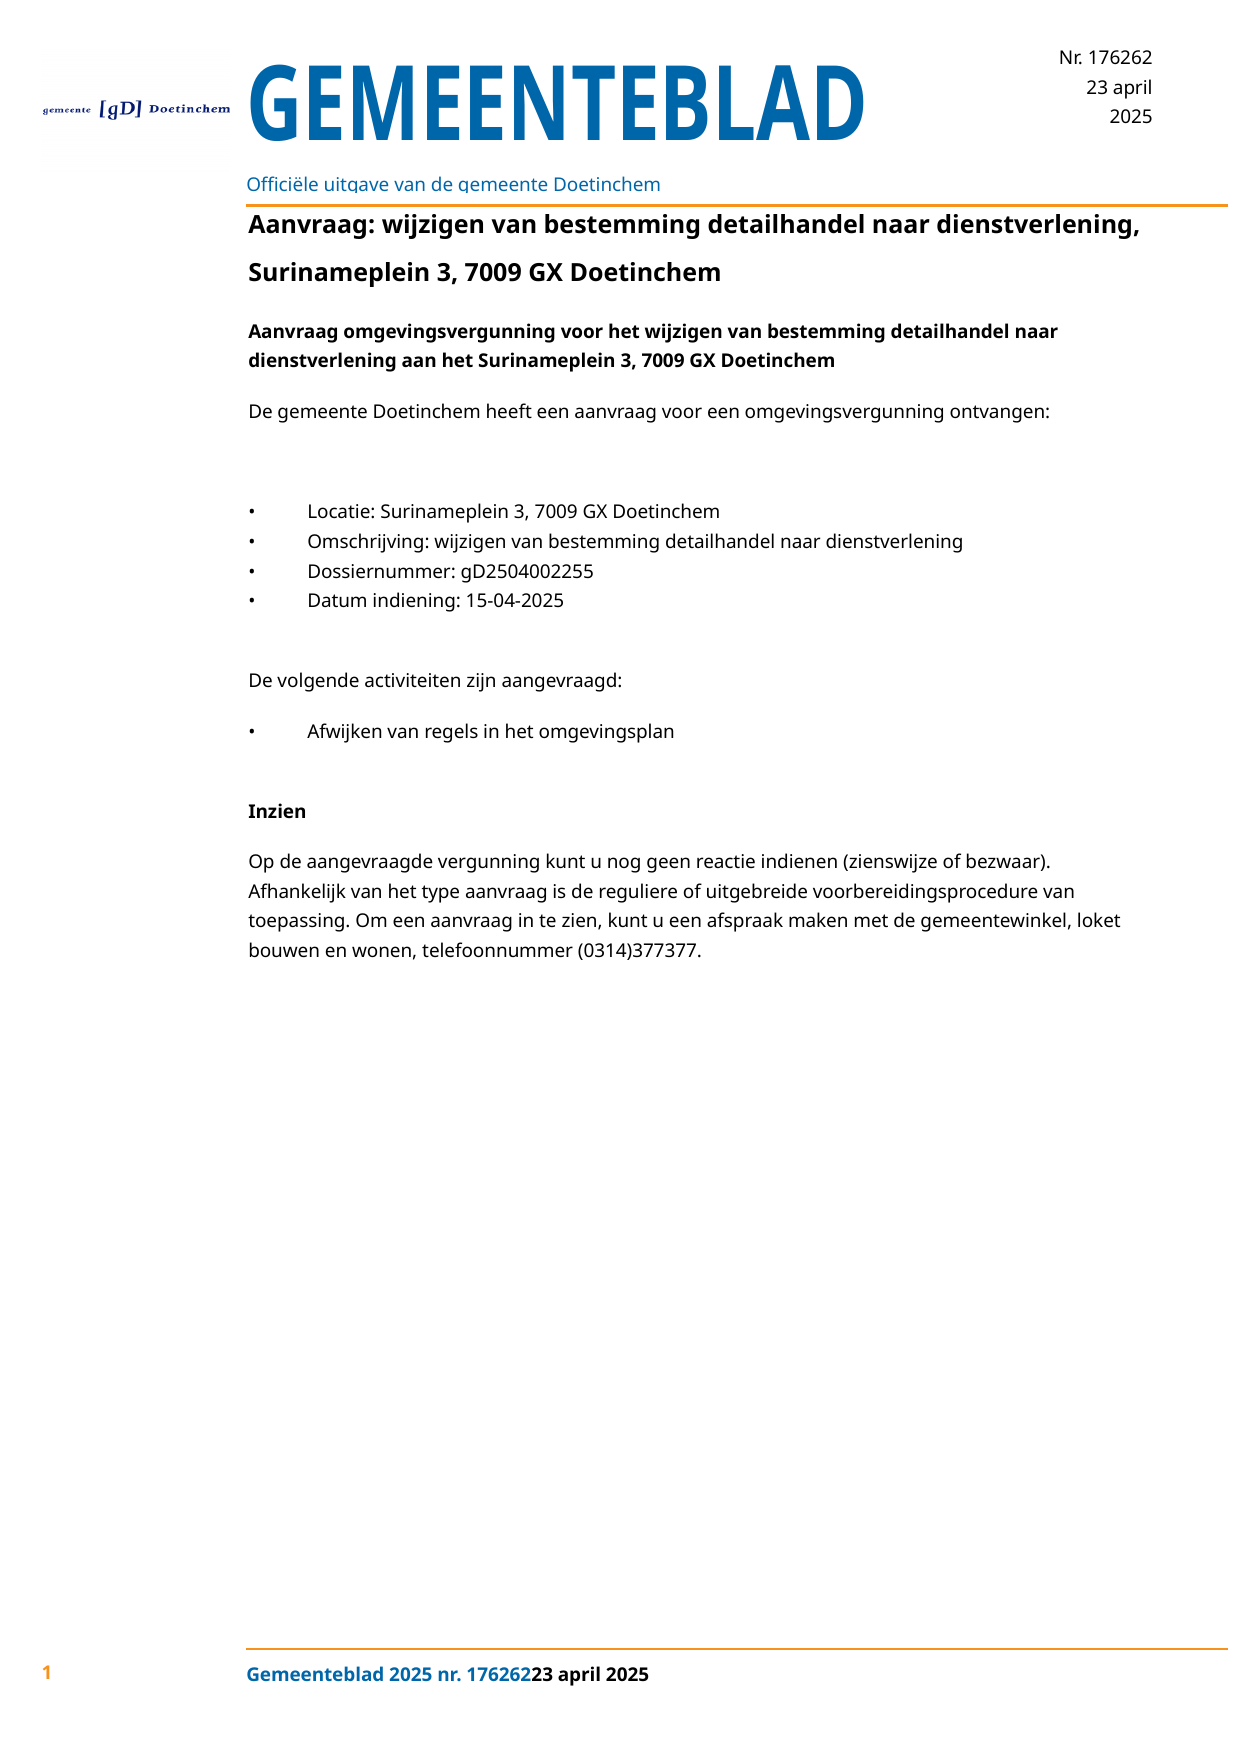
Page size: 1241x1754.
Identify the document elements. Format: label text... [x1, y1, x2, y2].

text Aanvraag omgevingsvergunning voor het wijzigen van bestemming detailhandel naar dienstverlening aan het Surinameplein 3, 7009 GX Doetinchem [248, 318, 1152, 373]
list Dossiernummer: gD2504002255 [248, 558, 1152, 584]
picture [41, 47, 231, 172]
text Inzien [248, 798, 1152, 824]
text De volgende activiteiten zijn aangevraagd: [248, 667, 1152, 693]
text Aanvraag: wijzigen van bestemming detailhandel naar dienstverlening, Surinameplein 3, 7009 GX Doetinchem [248, 207, 1152, 288]
list Afwijken van regels in het omgevingsplan [248, 718, 1152, 744]
list Datum indiening: 15-04-2025 [248, 587, 1152, 613]
text De gemeente Doetinchem heeft een aanvraag voor een omgevingsvergunning ontvangen: [248, 398, 1152, 424]
list Locatie: Surinameplein 3, 7009 GX Doetinchem [248, 499, 1152, 524]
text Op de aangevraagde vergunning kunt u nog geen reactie indienen (zienswijze of bezwaar). Afhankelijk van het type aanvraag is de reguliere of uitgebreide voorbereidingsprocedure van toepassing. Om een aanvraag in te zien, kunt u een afspraak maken met de gemeentewinkel, loket bouwen en wonen, telefoonnummer (0314)377377. [248, 848, 1152, 963]
list Omschrijving: wijzigen van bestemming detailhandel naar dienstverlening [248, 528, 1152, 554]
